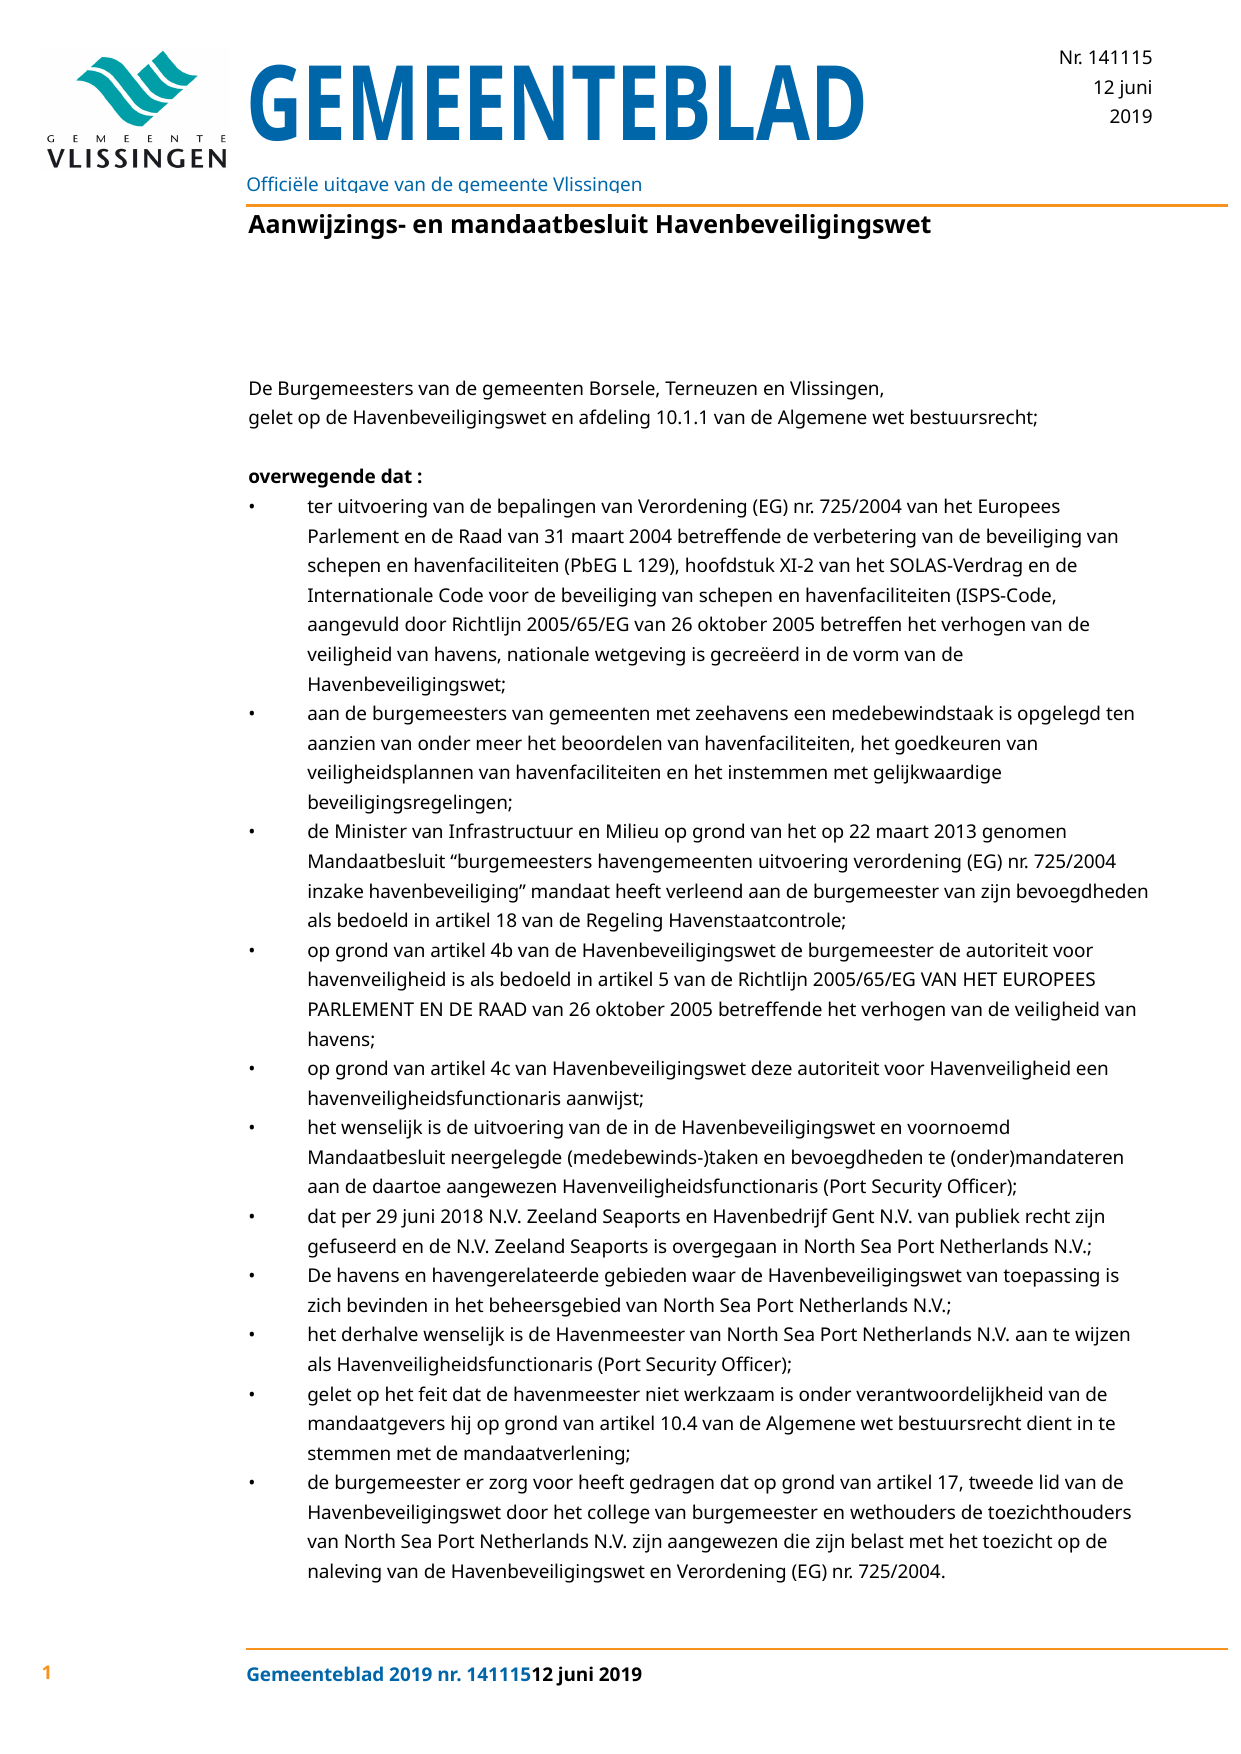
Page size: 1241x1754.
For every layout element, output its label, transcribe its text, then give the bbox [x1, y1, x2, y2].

text overwegende dat : [248, 464, 1152, 489]
picture [41, 47, 231, 172]
text gelet op de Havenbeveiligingswet en afdeling 10.1.1 van de Algemene wet bestuursrecht; [248, 404, 1152, 430]
list dat per 29 juni 2018 N.V. Zeeland Seaports en Havenbedrijf Gent N.V. van publiek recht zijn gefuseerd en de N.V. Zeeland Seaports is overgegaan in North Sea Port Netherlands N.V.; [248, 1203, 1152, 1258]
list de Minister van Infrastructuur en Milieu op grond van het op 22 maart 2013 genomen Mandaatbesluit “burgemeesters havengemeenten uitvoering verordening (EG) nr. 725/2004 inzake havenbeveiliging” mandaat heeft verleend aan de burgemeester van zijn bevoegdheden als bedoeld in artikel 18 van de Regeling Havenstaatcontrole; [248, 819, 1152, 933]
list het derhalve wenselijk is de Havenmeester van North Sea Port Netherlands N.V. aan te wijzen als Havenveiligheidsfunctionaris (Port Security Officer); [248, 1322, 1152, 1377]
list De havens en havengerelateerde gebieden waar de Havenbeveiligingswet van toepassing is zich bevinden in het beheersgebied van North Sea Port Netherlands N.V.; [248, 1262, 1152, 1318]
list op grond van artikel 4c van Havenbeveiligingswet deze autoriteit voor Havenveiligheid een havenveiligheidsfunctionaris aanwijst; [248, 1055, 1152, 1111]
list aan de burgemeesters van gemeenten met zeehavens een medebewindstaak is opgelegd ten aanzien van onder meer het beoordelen van havenfaciliteiten, het goedkeuren van veiligheidsplannen van havenfaciliteiten en het instemmen met gelijkwaardige beveiligingsregelingen; [248, 700, 1152, 815]
list op grond van artikel 4b van de Havenbeveiligingswet de burgemeester de autoriteit voor havenveiligheid is als bedoeld in artikel 5 van de Richtlijn 2005/65/EG VAN HET EUROPEES PARLEMENT EN DE RAAD van 26 oktober 2005 betreffende het verhogen van de veiligheid van havens; [248, 937, 1152, 1051]
list de burgemeester er zorg voor heeft gedragen dat op grond van artikel 17, tweede lid van de Havenbeveiligingswet door het college van burgemeester en wethouders de toezichthouders van North Sea Port Netherlands N.V. zijn aangewezen die zijn belast met het toezicht op de naleving van de Havenbeveiligingswet en Verordening (EG) nr. 725/2004. [248, 1469, 1152, 1584]
list gelet op het feit dat de havenmeester niet werkzaam is onder verantwoordelijkheid van de mandaatgevers hij op grond van artikel 10.4 van de Algemene wet bestuursrecht dient in te stemmen met de mandaatverlening; [248, 1381, 1152, 1466]
text Aanwijzings- en mandaatbesluit Havenbeveiligingswet [248, 207, 1152, 241]
list ter uitvoering van de bepalingen van Verordening (EG) nr. 725/2004 van het Europees Parlement en de Raad van 31 maart 2004 betreffende de verbetering van de beveiliging van schepen en havenfaciliteiten (PbEG L 129), hoofdstuk XI-2 van het SOLAS-Verdrag en de Internationale Code voor de beveiliging van schepen en havenfaciliteiten (ISPS-Code, aangevuld door Richtlijn 2005/65/EG van 26 oktober 2005 betreffen het verhogen van de veiligheid van havens, nationale wetgeving is gecreëerd in de vorm van de Havenbeveiligingswet; [248, 493, 1152, 696]
list het wenselijk is de uitvoering van de in de Havenbeveiligingswet en voornoemd Mandaatbesluit neergelegde (medebewinds-)taken en bevoegdheden te (onder)mandateren aan de daartoe aangewezen Havenveiligheidsfunctionaris (Port Security Officer); [248, 1114, 1152, 1199]
text De Burgemeesters van de gemeenten Borsele, Terneuzen en Vlissingen, [248, 375, 1152, 401]
